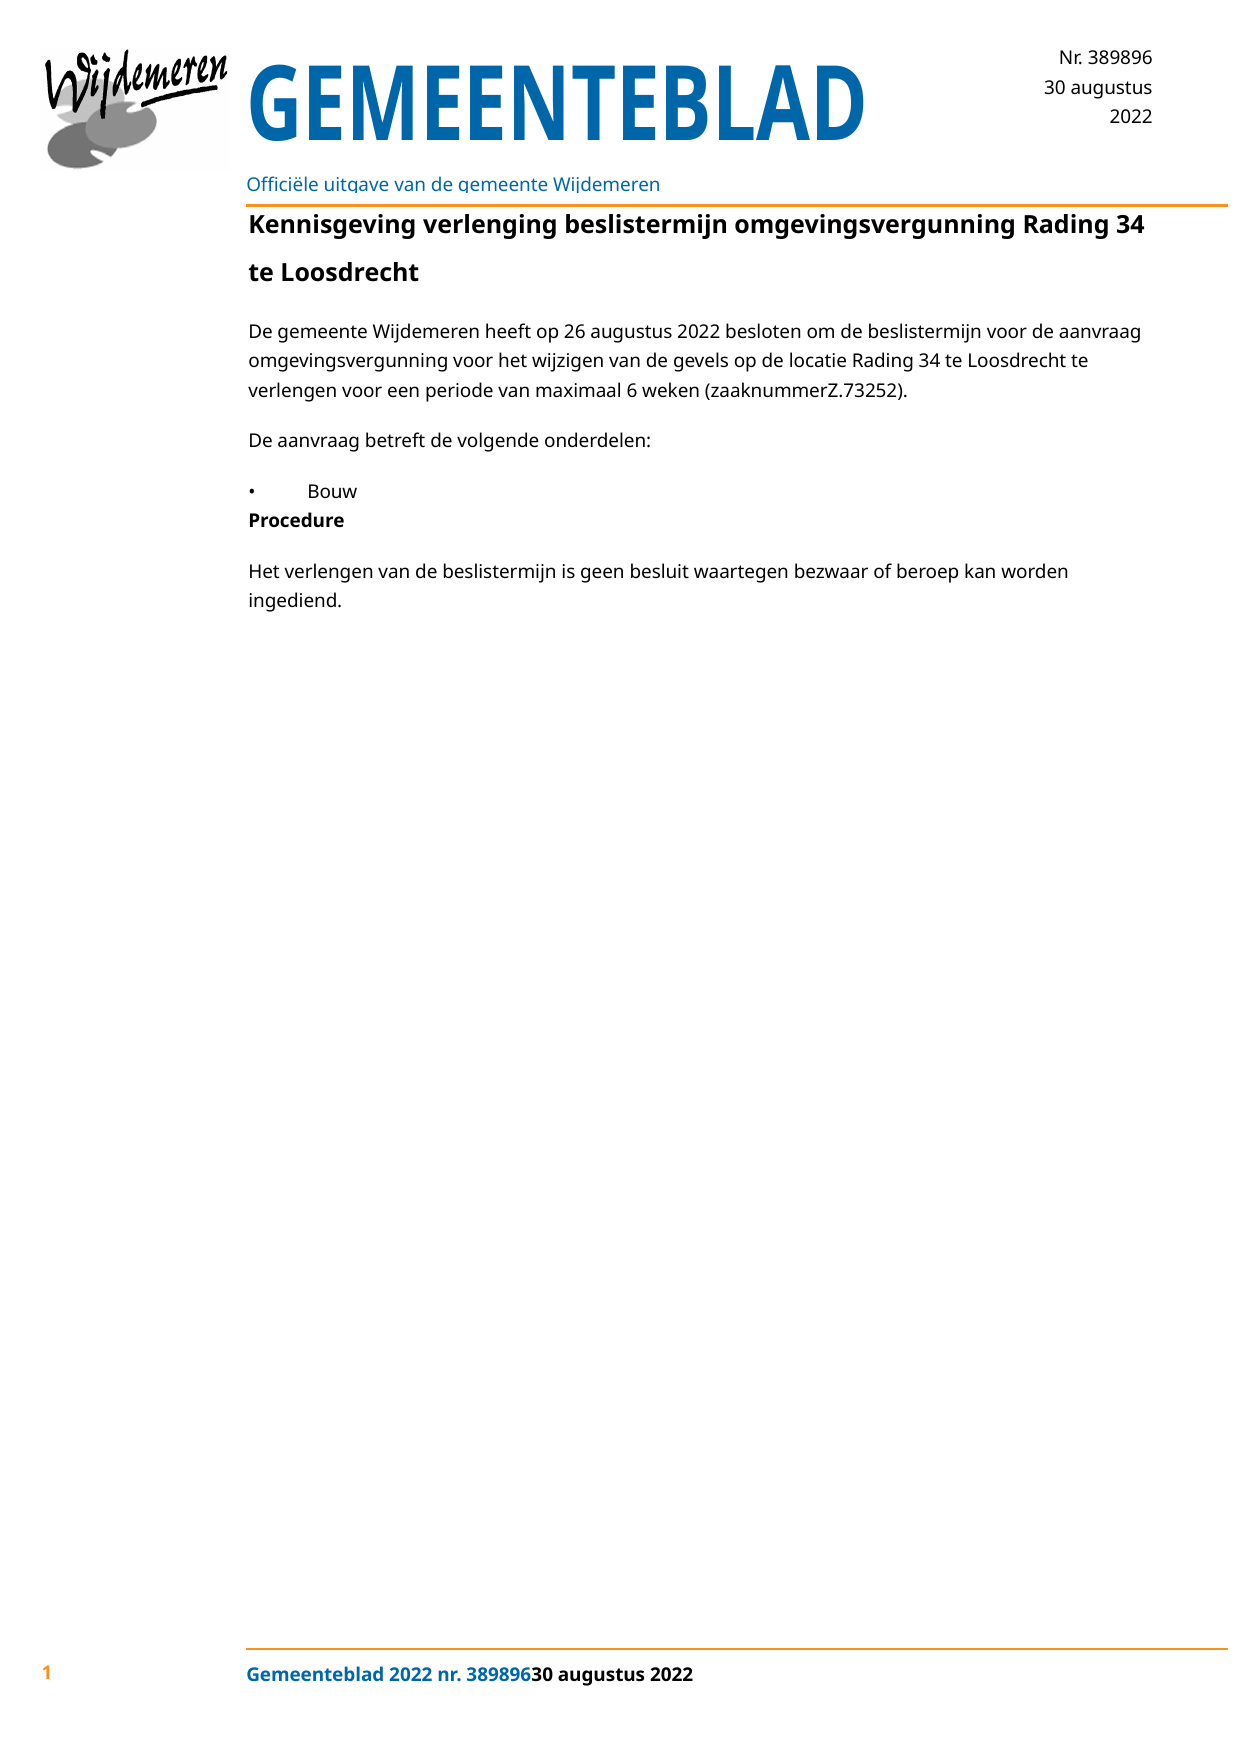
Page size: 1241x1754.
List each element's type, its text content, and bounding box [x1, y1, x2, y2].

picture [41, 47, 231, 172]
text Het verlengen van de beslistermijn is geen besluit waartegen bezwaar of beroep kan worden ingediend. [248, 558, 1152, 613]
list Bouw [248, 478, 1152, 504]
text Procedure [248, 507, 1152, 533]
text De aanvraag betreft de volgende onderdelen: [248, 427, 1152, 453]
text De gemeente Wijdemeren heeft op 26 augustus 2022 besloten om de beslistermijn voor de aanvraag omgevingsvergunning voor het wijzigen van de gevels op de locatie Rading 34 te Loosdrecht te verlengen voor een periode van maximaal 6 weken (zaaknummerZ.73252). [248, 318, 1152, 403]
text Kennisgeving verlenging beslistermijn omgevingsvergunning Rading 34 te Loosdrecht [248, 207, 1152, 288]
